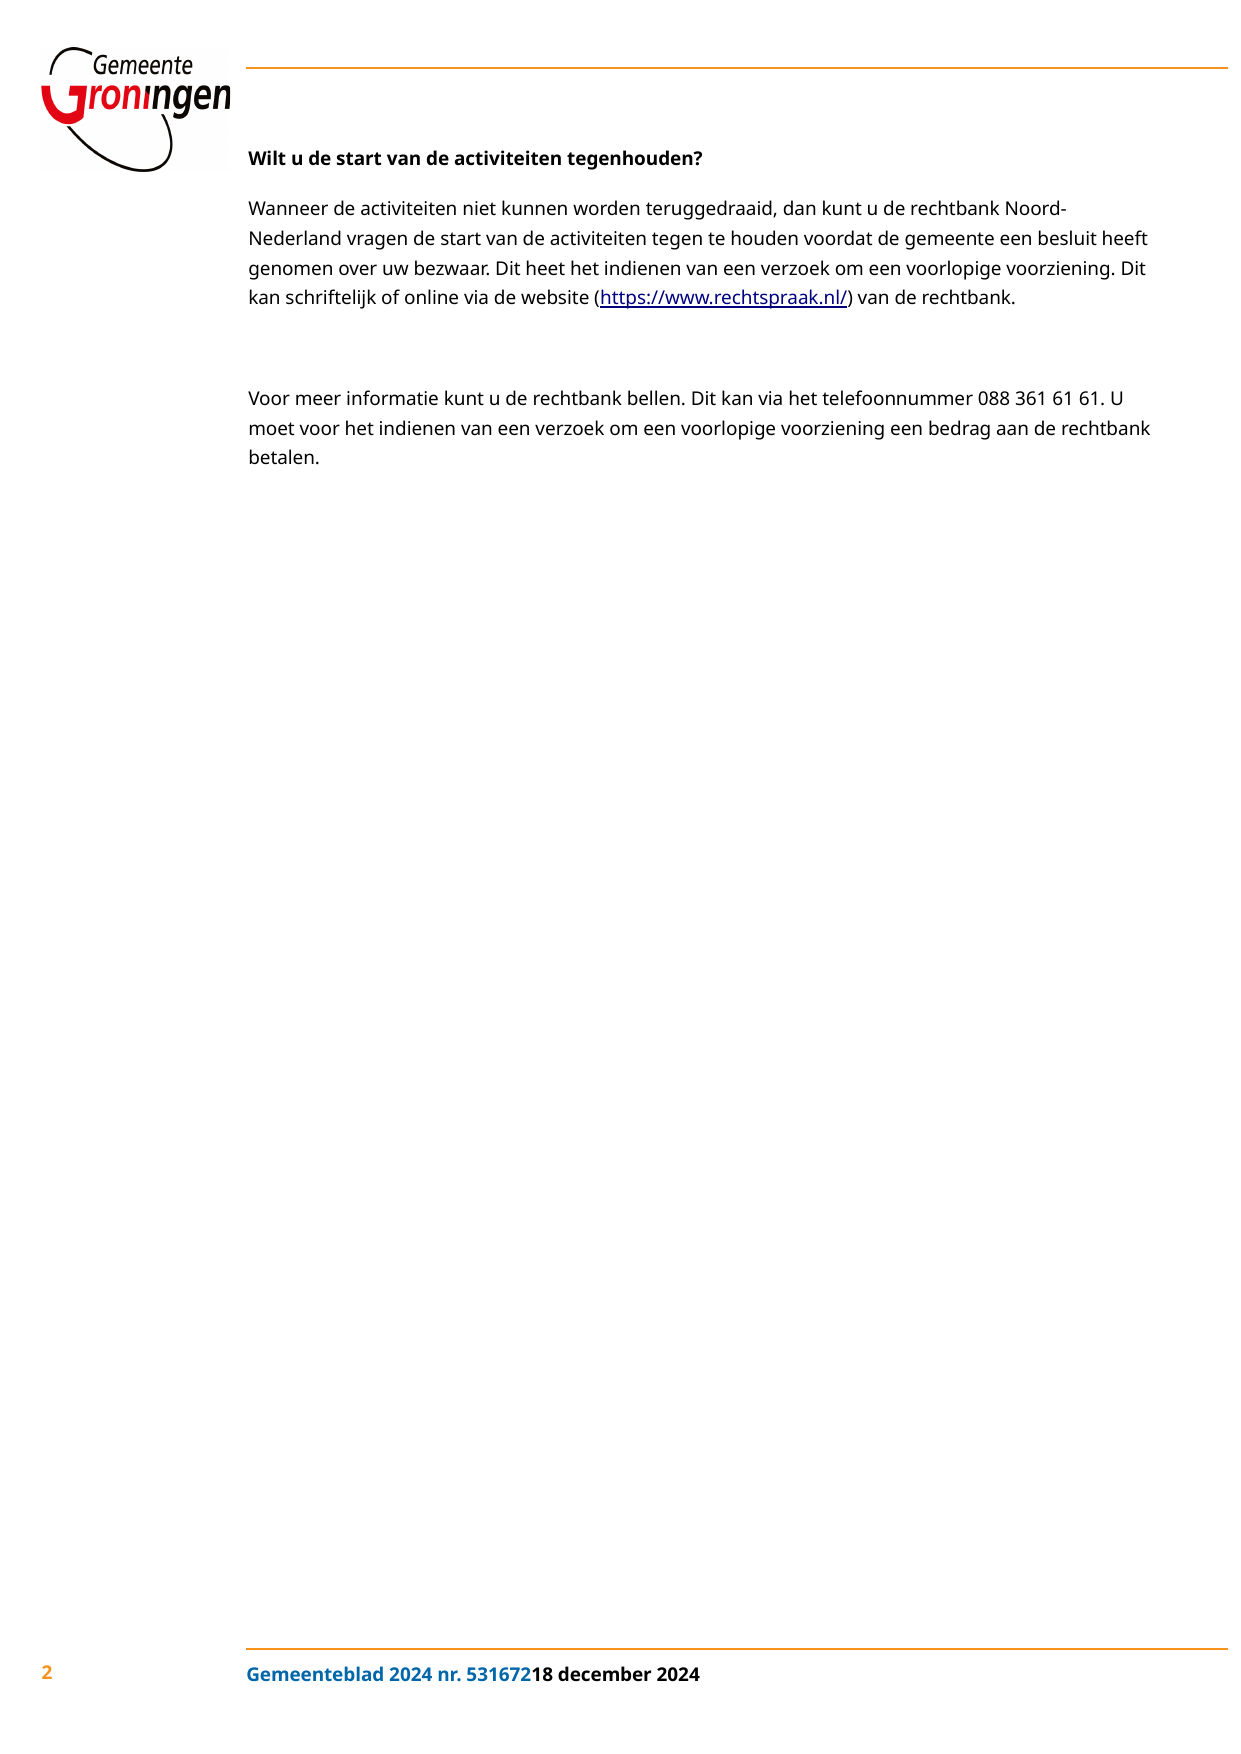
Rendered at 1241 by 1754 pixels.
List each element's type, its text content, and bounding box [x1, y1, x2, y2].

picture [41, 47, 231, 172]
text Wanneer de activiteiten niet kunnen worden teruggedraaid, dan kunt u de rechtbank Noord-Nederland vragen de start van de activiteiten tegen te houden voordat de gemeente een besluit heeft genomen over uw bezwaar. Dit heet het indienen van een verzoek om een voorlopige voorziening. Dit kan schriftelijk of online via de website (https://www.rechtspraak.nl/) van de rechtbank. [248, 196, 1152, 310]
text Wilt u de start van de activiteiten tegenhouden? [248, 145, 1152, 171]
text Voor meer informatie kunt u de rechtbank bellen. Dit kan via het telefoonnummer 088 361 61 61. U moet voor het indienen van een verzoek om een voorlopige voorziening een bedrag aan de rechtbank betalen. [248, 385, 1152, 470]
